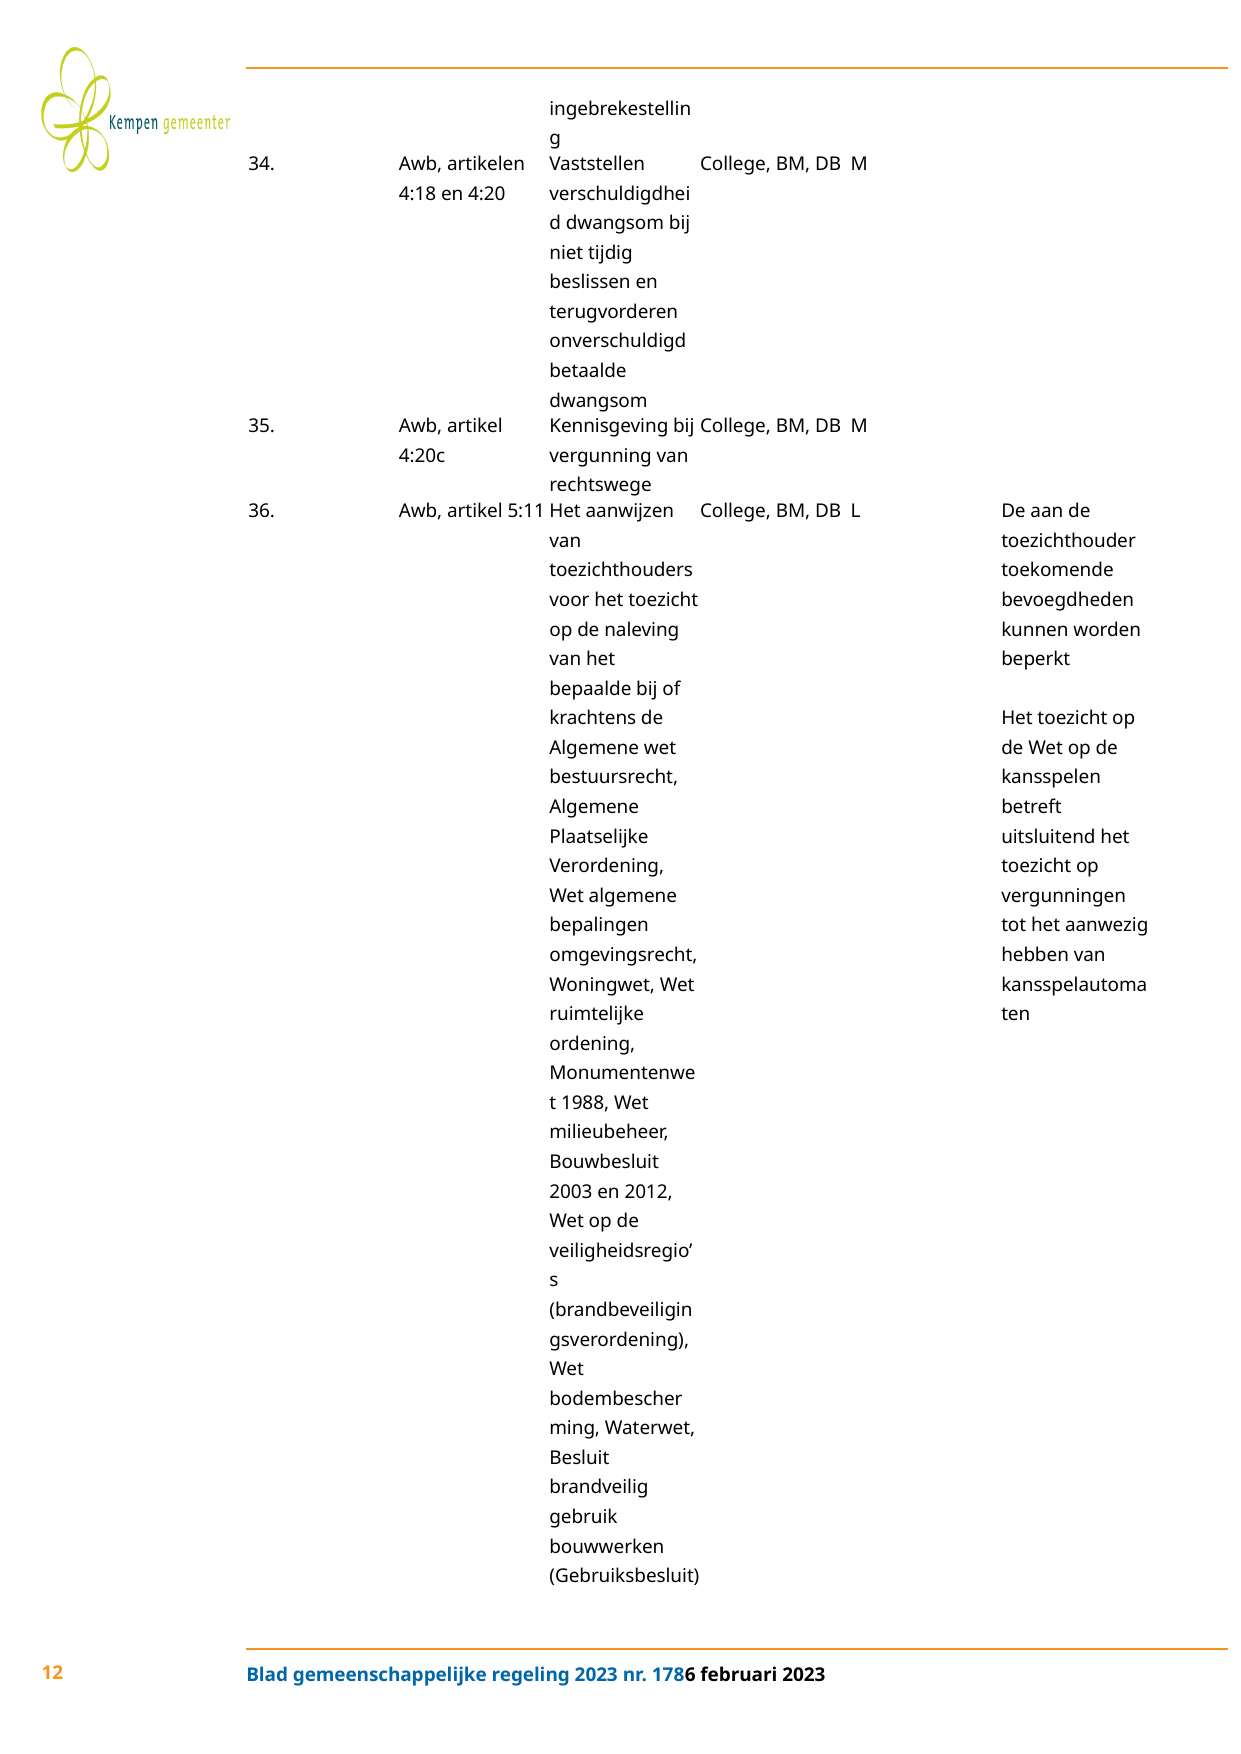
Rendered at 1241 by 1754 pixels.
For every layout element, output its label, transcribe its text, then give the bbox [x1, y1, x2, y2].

table_cell Kennisgeving bij vergunning van rechtswege [549, 413, 700, 497]
table_cell M [850, 413, 1001, 497]
table_cell [1001, 95, 1152, 150]
table_cell [399, 95, 549, 150]
table_cell Awb, artikel 4:20c [399, 413, 549, 497]
table_cell Vaststellen verschuldigdheid dwangsom bij niet tijdig beslissen en terugvorderen onverschuldigd betaalde dwangsom [549, 150, 700, 412]
table_cell [248, 150, 398, 412]
picture [41, 47, 231, 172]
table_cell ingebrekestelling [549, 95, 700, 150]
table_cell Awb, artikel 5:11 [399, 498, 549, 1588]
table_cell [248, 413, 398, 497]
table_cell Awb, artikelen 4:18 en 4:20 [399, 150, 549, 412]
table_cell De aan de toezichthouder toekomende bevoegdheden kunnen worden beperkt Het toezicht op de Wet op de kansspelen betreft uitsluitend het toezicht op vergunningen tot het aanwezig hebben van kansspelautomaten [1001, 498, 1152, 1588]
table_cell College, BM, DB [700, 413, 850, 497]
table_cell [1001, 150, 1152, 412]
table_cell [700, 95, 850, 150]
table_cell College, BM, DB [700, 150, 850, 412]
table_cell [248, 95, 398, 150]
table_cell Het aanwijzen van toezichthouders voor het toezicht op de naleving van het bepaalde bij of krachtens de Algemene wet bestuursrecht, Algemene Plaatselijke Verordening, Wet algemene bepalingen omgevingsrecht, Woningwet, Wet ruimtelijke ordening, Monumentenwet 1988, Wet milieubeheer, Bouwbesluit 2003 en 2012, Wet op de veiligheidsregio’s (brandbeveiligingsverordening), Wet bodembescherming, Waterwet, Besluit brandveilig gebruik bouwwerken (Gebruiksbesluit) [549, 498, 700, 1588]
table_cell L [850, 498, 1001, 1588]
table_cell College, BM, DB [700, 498, 850, 1588]
table_cell [1001, 413, 1152, 497]
table_cell [248, 498, 398, 1588]
table_cell [850, 95, 1001, 150]
table_cell M [850, 150, 1001, 412]
